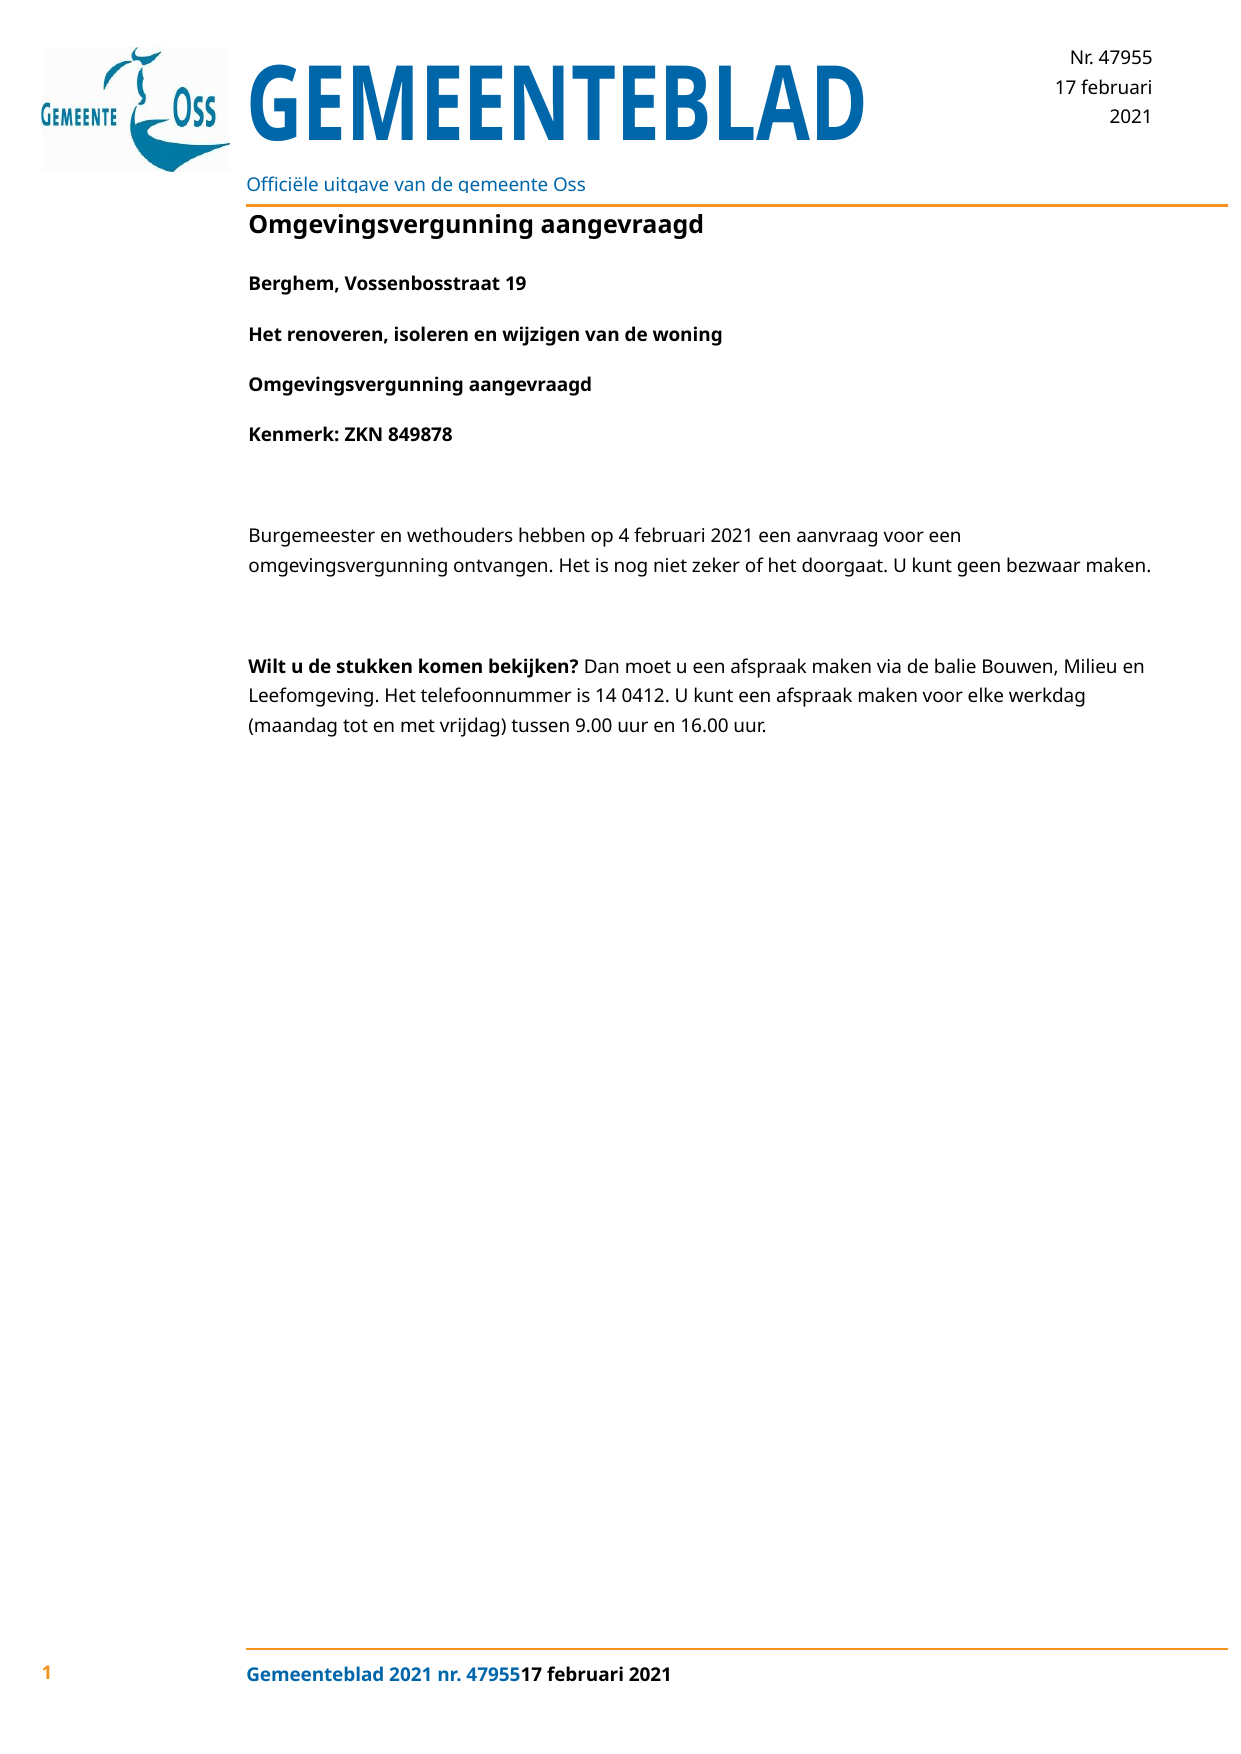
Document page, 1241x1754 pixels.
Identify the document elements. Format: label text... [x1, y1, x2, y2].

text Omgevingsvergunning aangevraagd [248, 371, 1152, 397]
text Omgevingsvergunning aangevraagd [248, 207, 1152, 241]
picture [41, 47, 231, 172]
text Burgemeester en wethouders hebben op 4 februari 2021 een aanvraag voor een omgevingsvergunning ontvangen. Het is nog niet zeker of het doorgaat. U kunt geen bezwaar maken. [248, 522, 1152, 578]
text Wilt u de stukken komen bekijken? Dan moet u een afspraak maken via de balie Bouwen, Milieu en Leefomgeving. Het telefoonnummer is 14 0412. U kunt een afspraak maken voor elke werkdag (maandag tot en met vrijdag) tussen 9.00 uur en 16.00 uur. [248, 653, 1152, 738]
text Kenmerk: ZKN 849878 [248, 422, 1152, 447]
text Het renoveren, isoleren en wijzigen van de woning [248, 321, 1152, 346]
text Berghem, Vossenbosstraat 19 [248, 270, 1152, 296]
